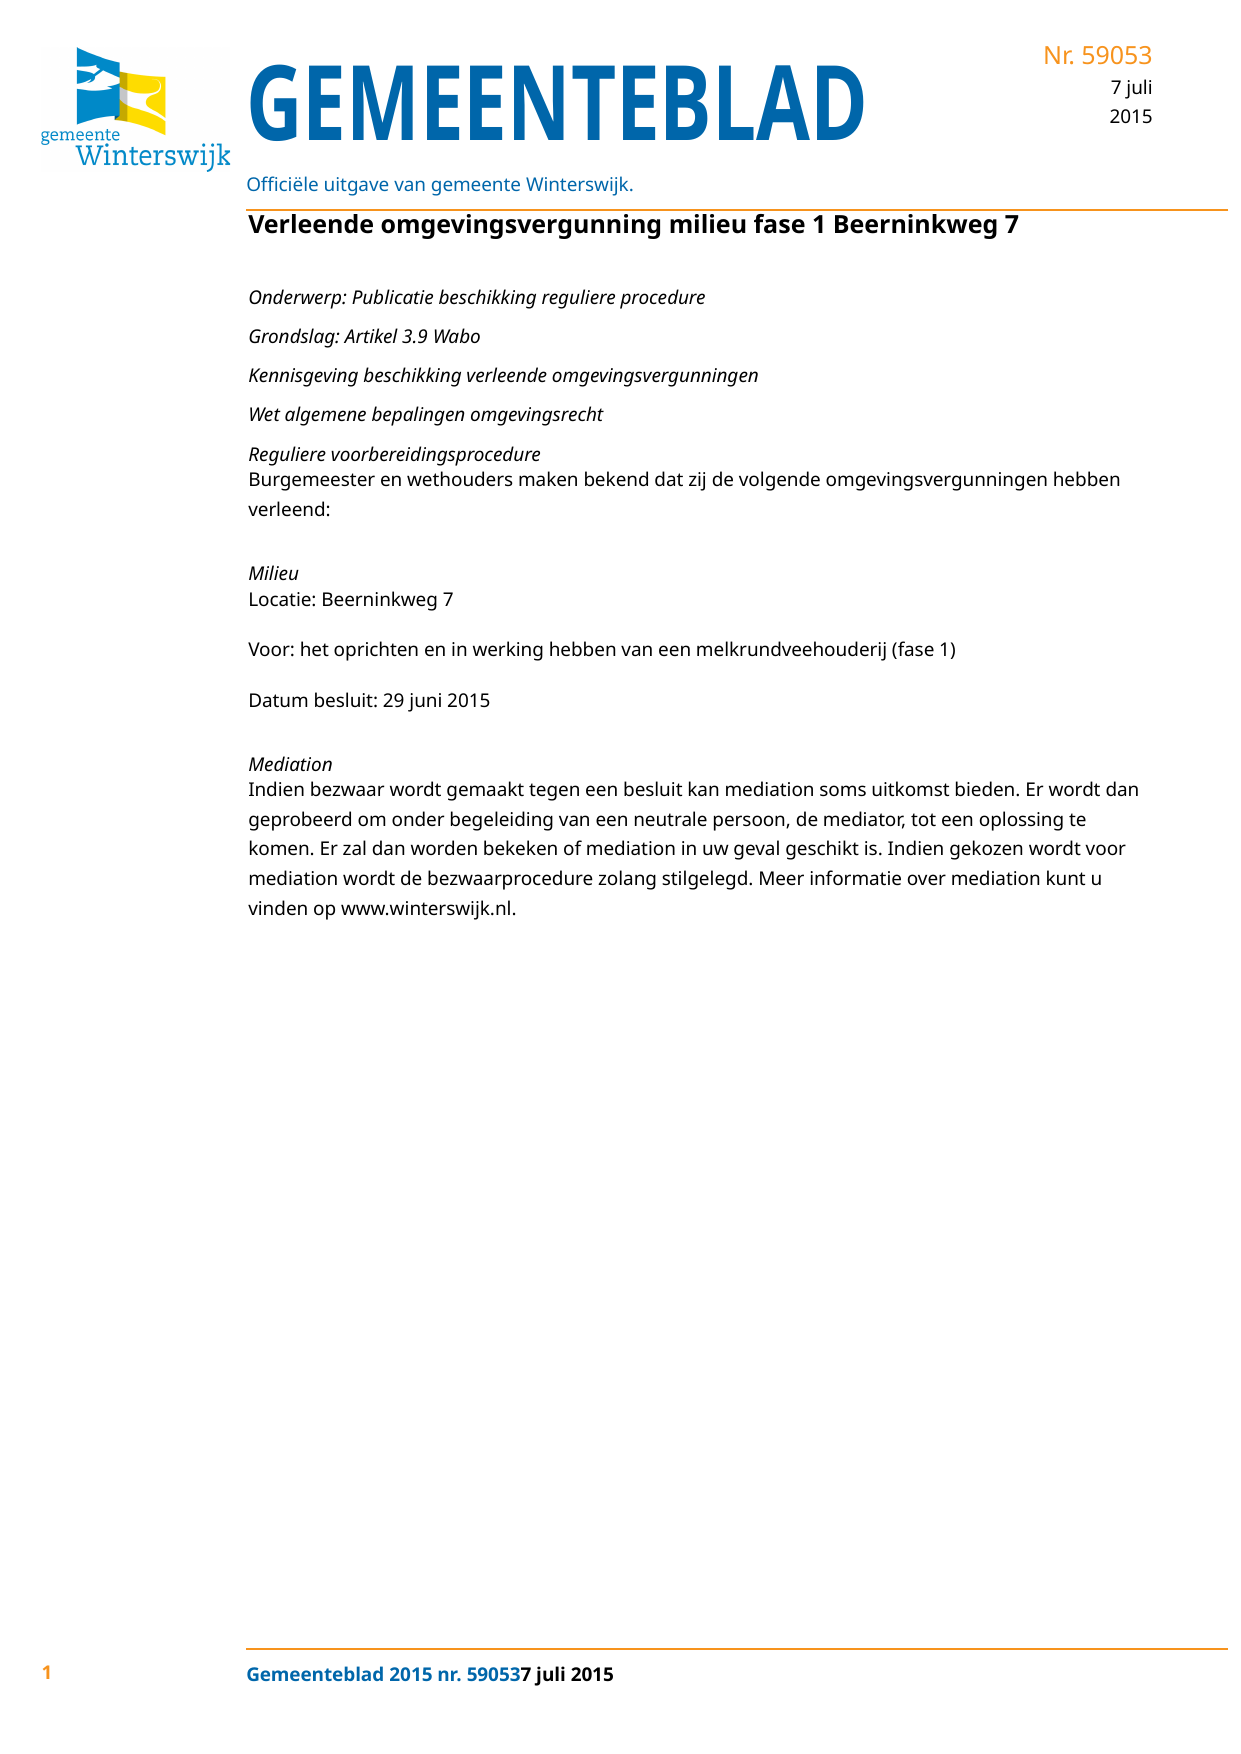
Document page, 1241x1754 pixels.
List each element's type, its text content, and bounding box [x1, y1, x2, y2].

text Burgemeester en wethouders maken bekend dat zij de volgende omgevingsvergunningen hebben verleend: [248, 467, 1152, 522]
text Mediation [248, 751, 1152, 776]
text Wet algemene bepalingen omgevingsrecht [248, 402, 1152, 427]
text Milieu [248, 560, 1152, 586]
text Voor: het oprichten en in werking hebben van een melkrundveehouderij (fase 1) [248, 636, 1152, 662]
text Onderwerp: Publicatie beschikking reguliere procedure [248, 284, 1152, 309]
picture [41, 47, 231, 172]
text Datum besluit: 29 juni 2015 [248, 687, 1152, 712]
text Verleende omgevingsvergunning milieu fase 1 Beerninkweg 7 [248, 211, 1152, 241]
text Kennisgeving beschikking verleende omgevingsvergunningen [248, 362, 1152, 388]
text Grondslag: Artikel 3.9 Wabo [248, 323, 1152, 349]
text Indien bezwaar wordt gemaakt tegen een besluit kan mediation soms uitkomst bieden. Er wordt dan geprobeerd om onder begeleiding van een neutrale persoon, de mediator, tot een oplossing te komen. Er zal dan worden bekeken of mediation in uw geval geschikt is. Indien gekozen wordt voor mediation wordt de bezwaarprocedure zolang stilgelegd. Meer informatie over mediation kunt u vinden op www.winterswijk.nl. [248, 776, 1152, 921]
text Locatie: Beerninkweg 7 [248, 586, 1152, 612]
picture [225, 153, 231, 162]
text Reguliere voorbereidingsprocedure [248, 441, 1152, 467]
